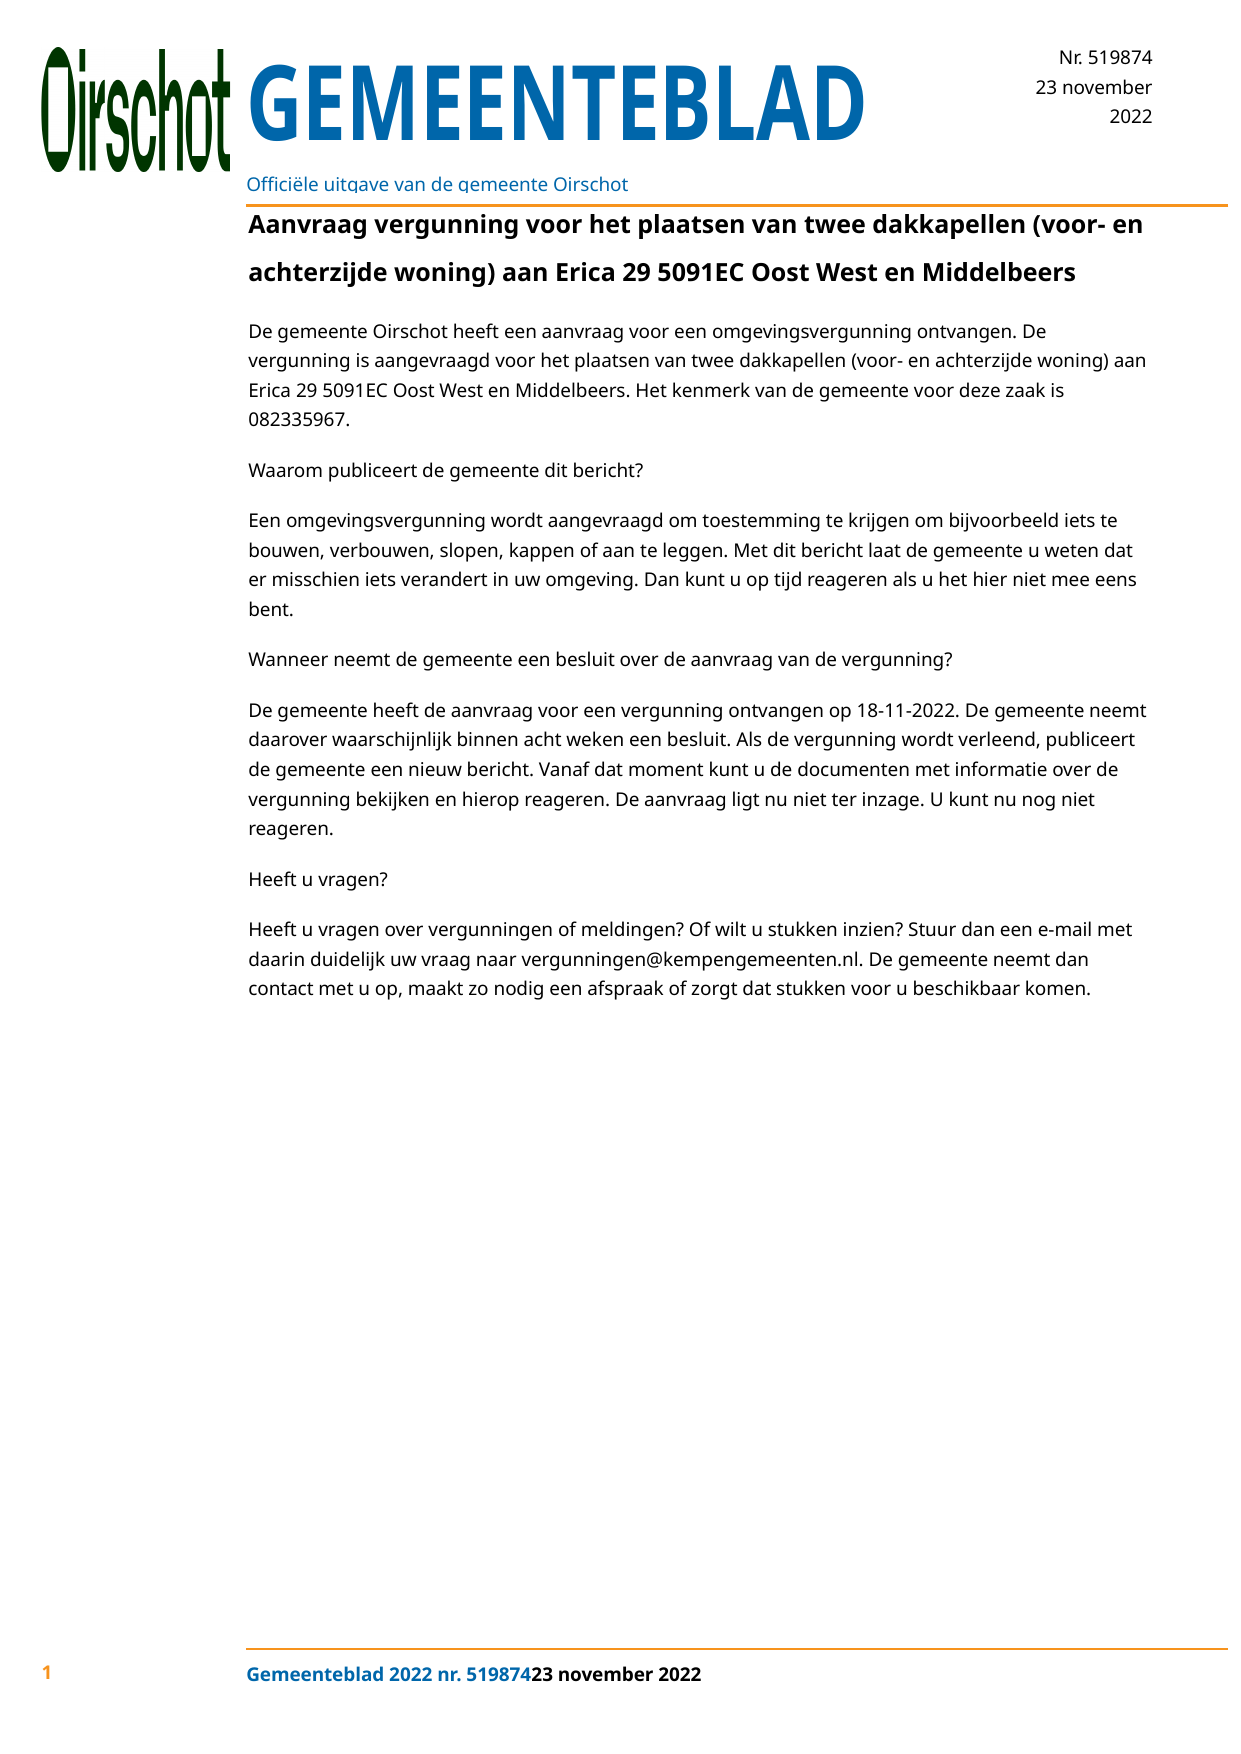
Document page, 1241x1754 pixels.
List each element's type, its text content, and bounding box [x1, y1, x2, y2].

text De gemeente Oirschot heeft een aanvraag voor een omgevingsvergunning ontvangen. De vergunning is aangevraagd voor het plaatsen van twee dakkapellen (voor- en achterzijde woning) aan Erica 29 5091EC Oost West en Middelbeers. Het kenmerk van de gemeente voor deze zaak is 082335967. [248, 318, 1152, 432]
picture [41, 47, 231, 172]
text Heeft u vragen over vergunningen of meldingen? Of wilt u stukken inzien? Stuur dan een e-mail met daarin duidelijk uw vraag naar vergunningen@kempengemeenten.nl. De gemeente neemt dan contact met u op, maakt zo nodig een afspraak of zorgt dat stukken voor u beschikbaar komen. [248, 916, 1152, 1001]
text Heeft u vragen? [248, 866, 1152, 892]
text Waarom publiceert de gemeente dit bericht? [248, 457, 1152, 483]
text De gemeente heeft de aanvraag voor een vergunning ontvangen op 18-11-2022. De gemeente neemt daarover waarschijnlijk binnen acht weken een besluit. Als de vergunning wordt verleend, publiceert de gemeente een nieuw bericht. Vanaf dat moment kunt u de documenten met informatie over de vergunning bekijken en hierop reageren. De aanvraag ligt nu niet ter inzage. U kunt nu nog niet reageren. [248, 697, 1152, 841]
text Een omgevingsvergunning wordt aangevraagd om toestemming te krijgen om bijvoorbeeld iets te bouwen, verbouwen, slopen, kappen of aan te leggen. Met dit bericht laat de gemeente u weten dat er misschien iets verandert in uw omgeving. Dan kunt u op tijd reageren als u het hier niet mee eens bent. [248, 507, 1152, 622]
text Aanvraag vergunning voor het plaatsen van twee dakkapellen (voor- en achterzijde woning) aan Erica 29 5091EC Oost West en Middelbeers [248, 207, 1152, 288]
text Wanneer neemt de gemeente een besluit over de aanvraag van de vergunning? [248, 647, 1152, 672]
